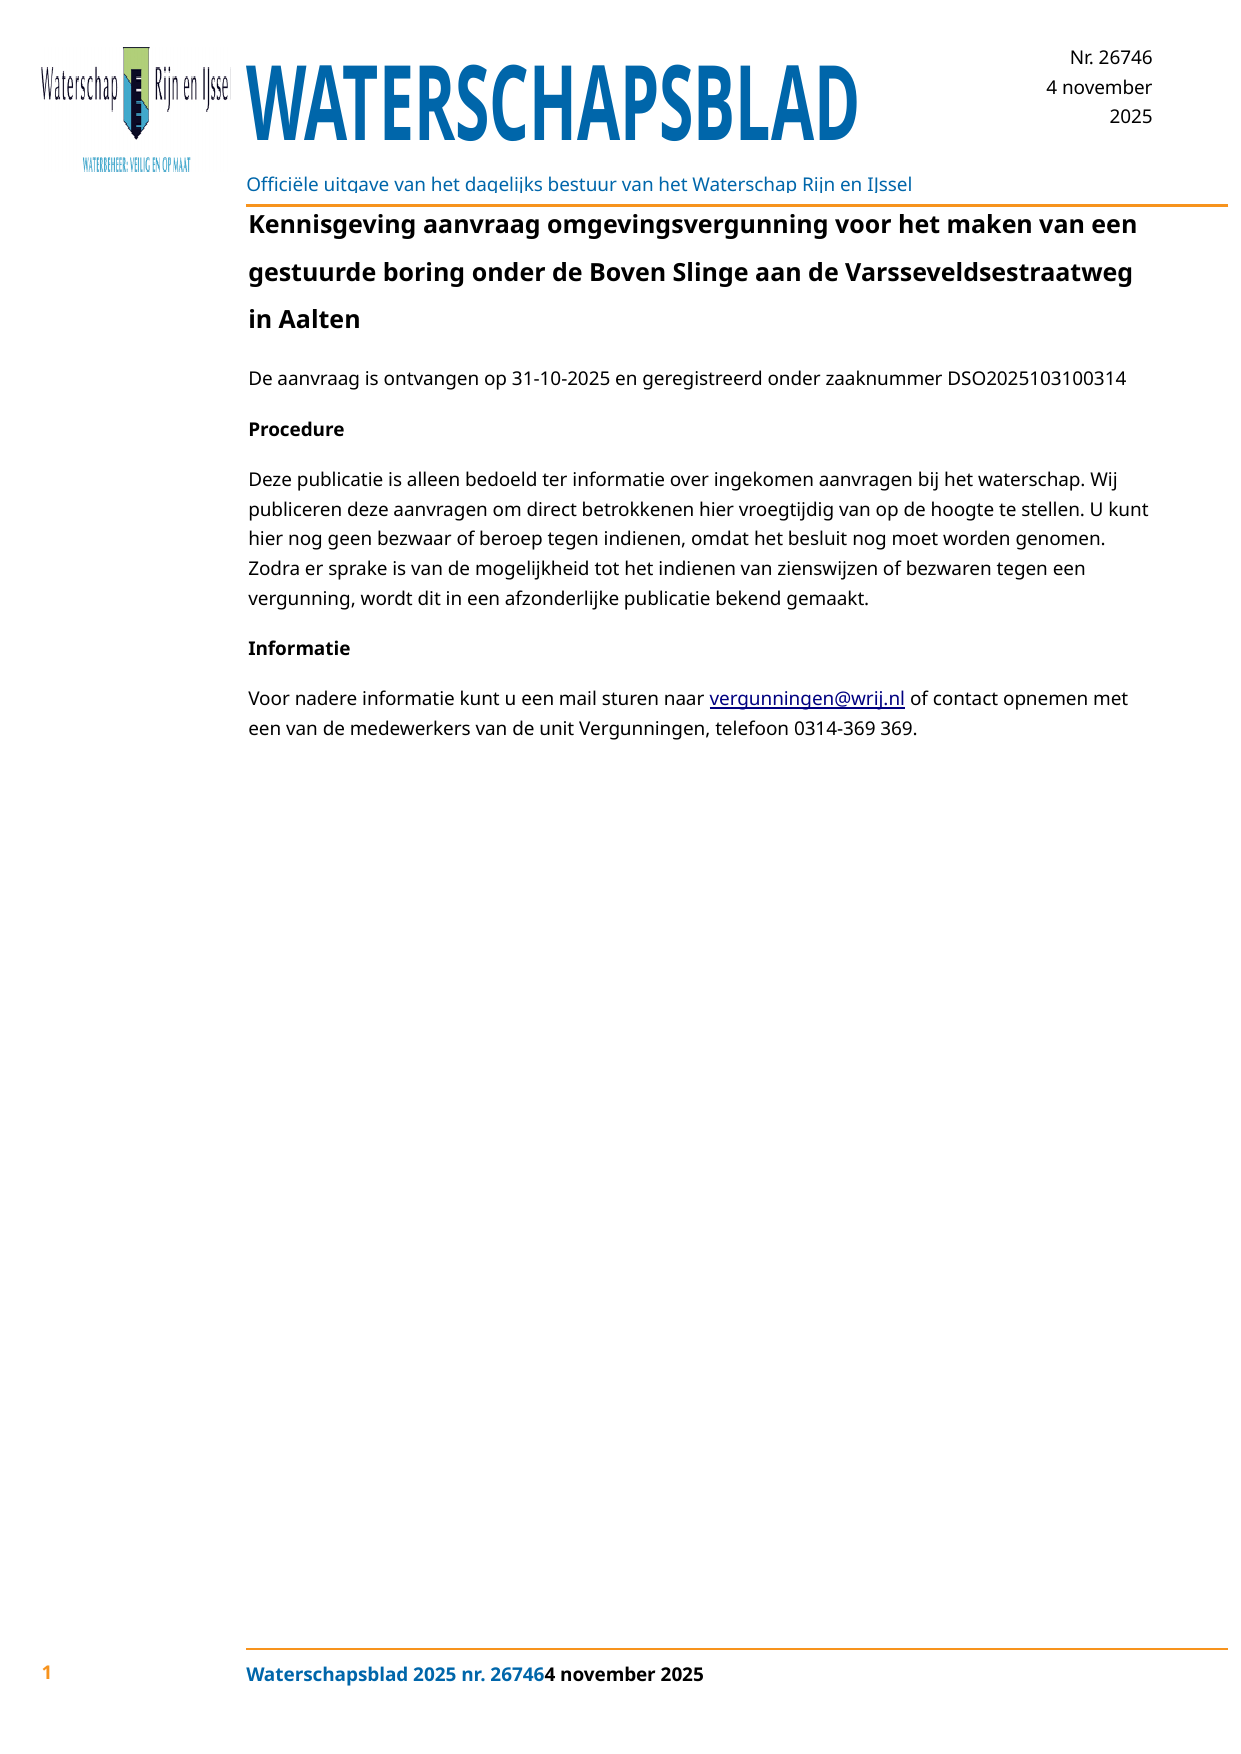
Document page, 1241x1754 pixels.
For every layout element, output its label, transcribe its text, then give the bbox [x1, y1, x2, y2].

picture [41, 47, 231, 172]
text De aanvraag is ontvangen op 31-10-2025 en geregistreerd onder zaaknummer DSO2025103100314 [248, 366, 1152, 391]
text Informatie [248, 635, 1152, 661]
text Procedure [248, 416, 1152, 442]
text Voor nadere informatie kunt u een mail sturen naar vergunningen@wrij.nl of contact opnemen met een van de medewerkers van de unit Vergunningen, telefoon 0314-369 369. [248, 686, 1152, 741]
text Deze publicatie is alleen bedoeld ter informatie over ingekomen aanvragen bij het waterschap. Wij publiceren deze aanvragen om direct betrokkenen hier vroegtijdig van op de hoogte te stellen. U kunt hier nog geen bezwaar of beroep tegen indienen, omdat het besluit nog moet worden genomen. Zodra er sprake is van de mogelijkheid tot het indienen van zienswijzen of bezwaren tegen een vergunning, wordt dit in een afzonderlijke publicatie bekend gemaakt. [248, 466, 1152, 610]
text Kennisgeving aanvraag omgevingsvergunning voor het maken van een gestuurde boring onder de Boven Slinge aan de Varsseveldsestraatweg in Aalten [248, 207, 1152, 336]
